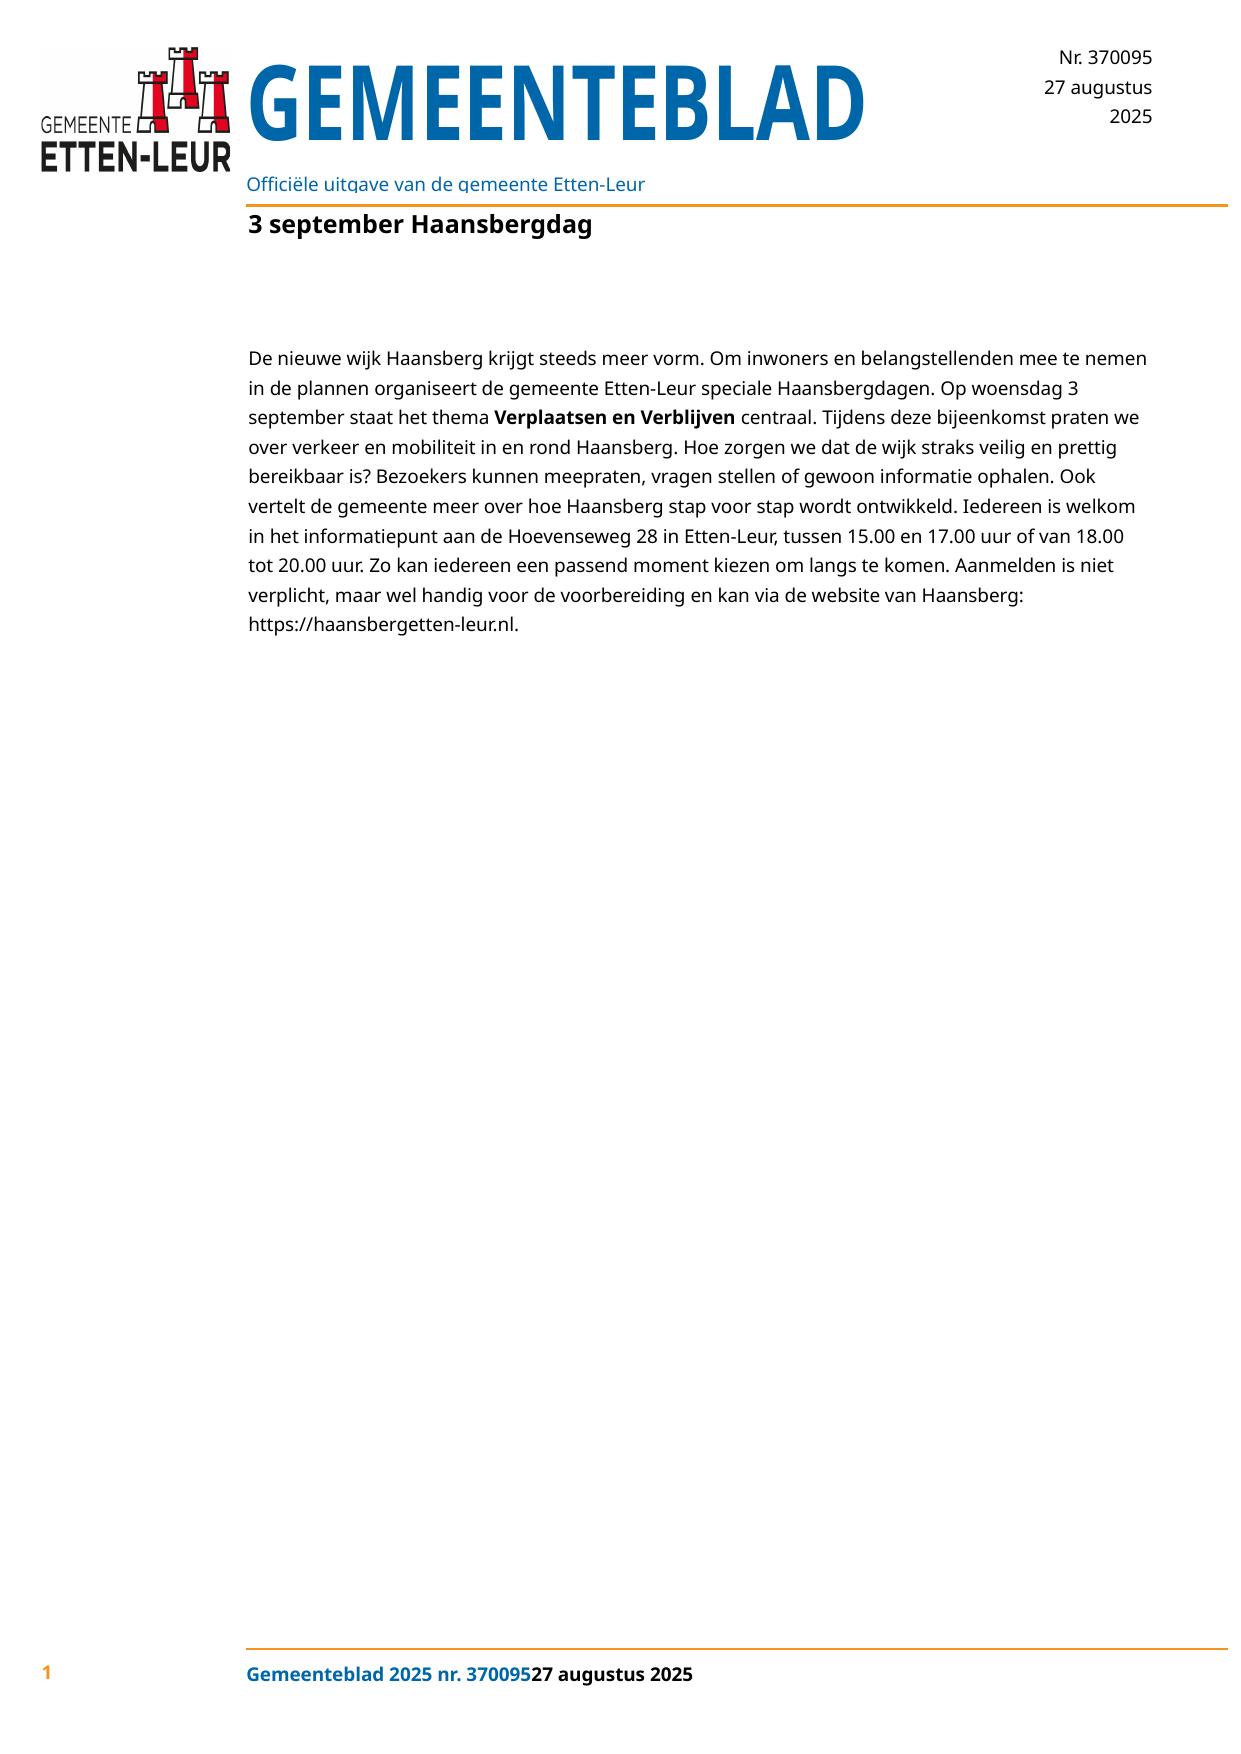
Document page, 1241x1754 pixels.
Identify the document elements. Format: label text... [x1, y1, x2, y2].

text 3 september Haansbergdag [248, 207, 1152, 241]
text De nieuwe wijk Haansberg krijgt steeds meer vorm. Om inwoners en belangstellenden mee te nemen in de plannen organiseert de gemeente Etten-Leur speciale Haansbergdagen. Op woensdag 3 september staat het thema Verplaatsen en Verblijven centraal. Tijdens deze bijeenkomst praten we over verkeer en mobiliteit in en rond Haansberg. Hoe zorgen we dat de wijk straks veilig en prettig bereikbaar is? Bezoekers kunnen meepraten, vragen stellen of gewoon informatie ophalen. Ook vertelt de gemeente meer over hoe Haansberg stap voor stap wordt ontwikkeld. Iedereen is welkom in het informatiepunt aan de Hoevenseweg 28 in Etten-Leur, tussen 15.00 en 17.00 uur of van 18.00 tot 20.00 uur. Zo kan iedereen een passend moment kiezen om langs te komen. Aanmelden is niet verplicht, maar wel handig voor de voorbereiding en kan via de website van Haansberg: https://haansbergetten-leur.nl. [248, 345, 1152, 637]
picture [41, 47, 231, 172]
